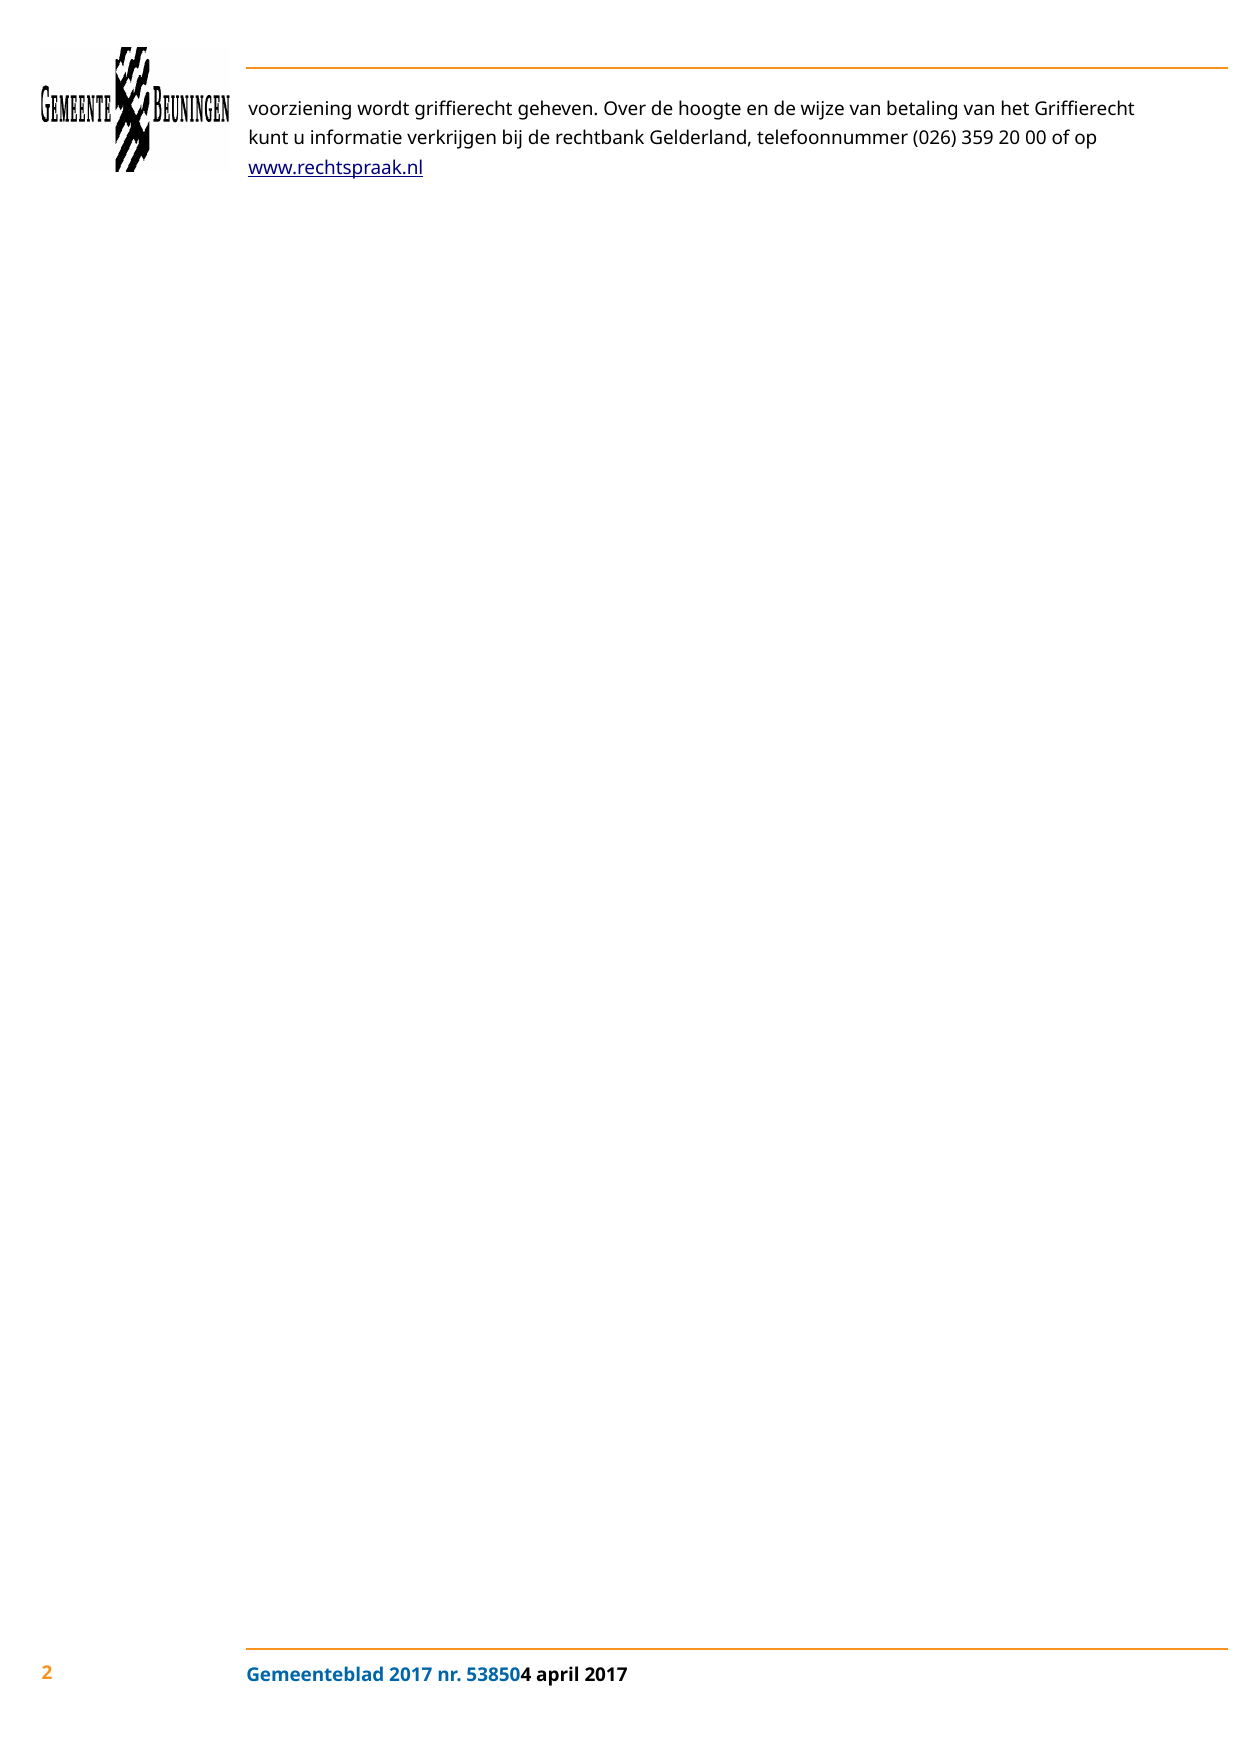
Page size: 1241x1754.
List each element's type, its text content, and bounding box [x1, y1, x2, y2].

picture [41, 47, 231, 172]
text voorziening wordt griffierecht geheven. Over de hoogte en de wijze van betaling van het Griffierecht kunt u informatie verkrijgen bij de rechtbank Gelderland, telefoonnummer (026) 359 20 00 of op www.rechtspraak.nl [248, 95, 1152, 180]
